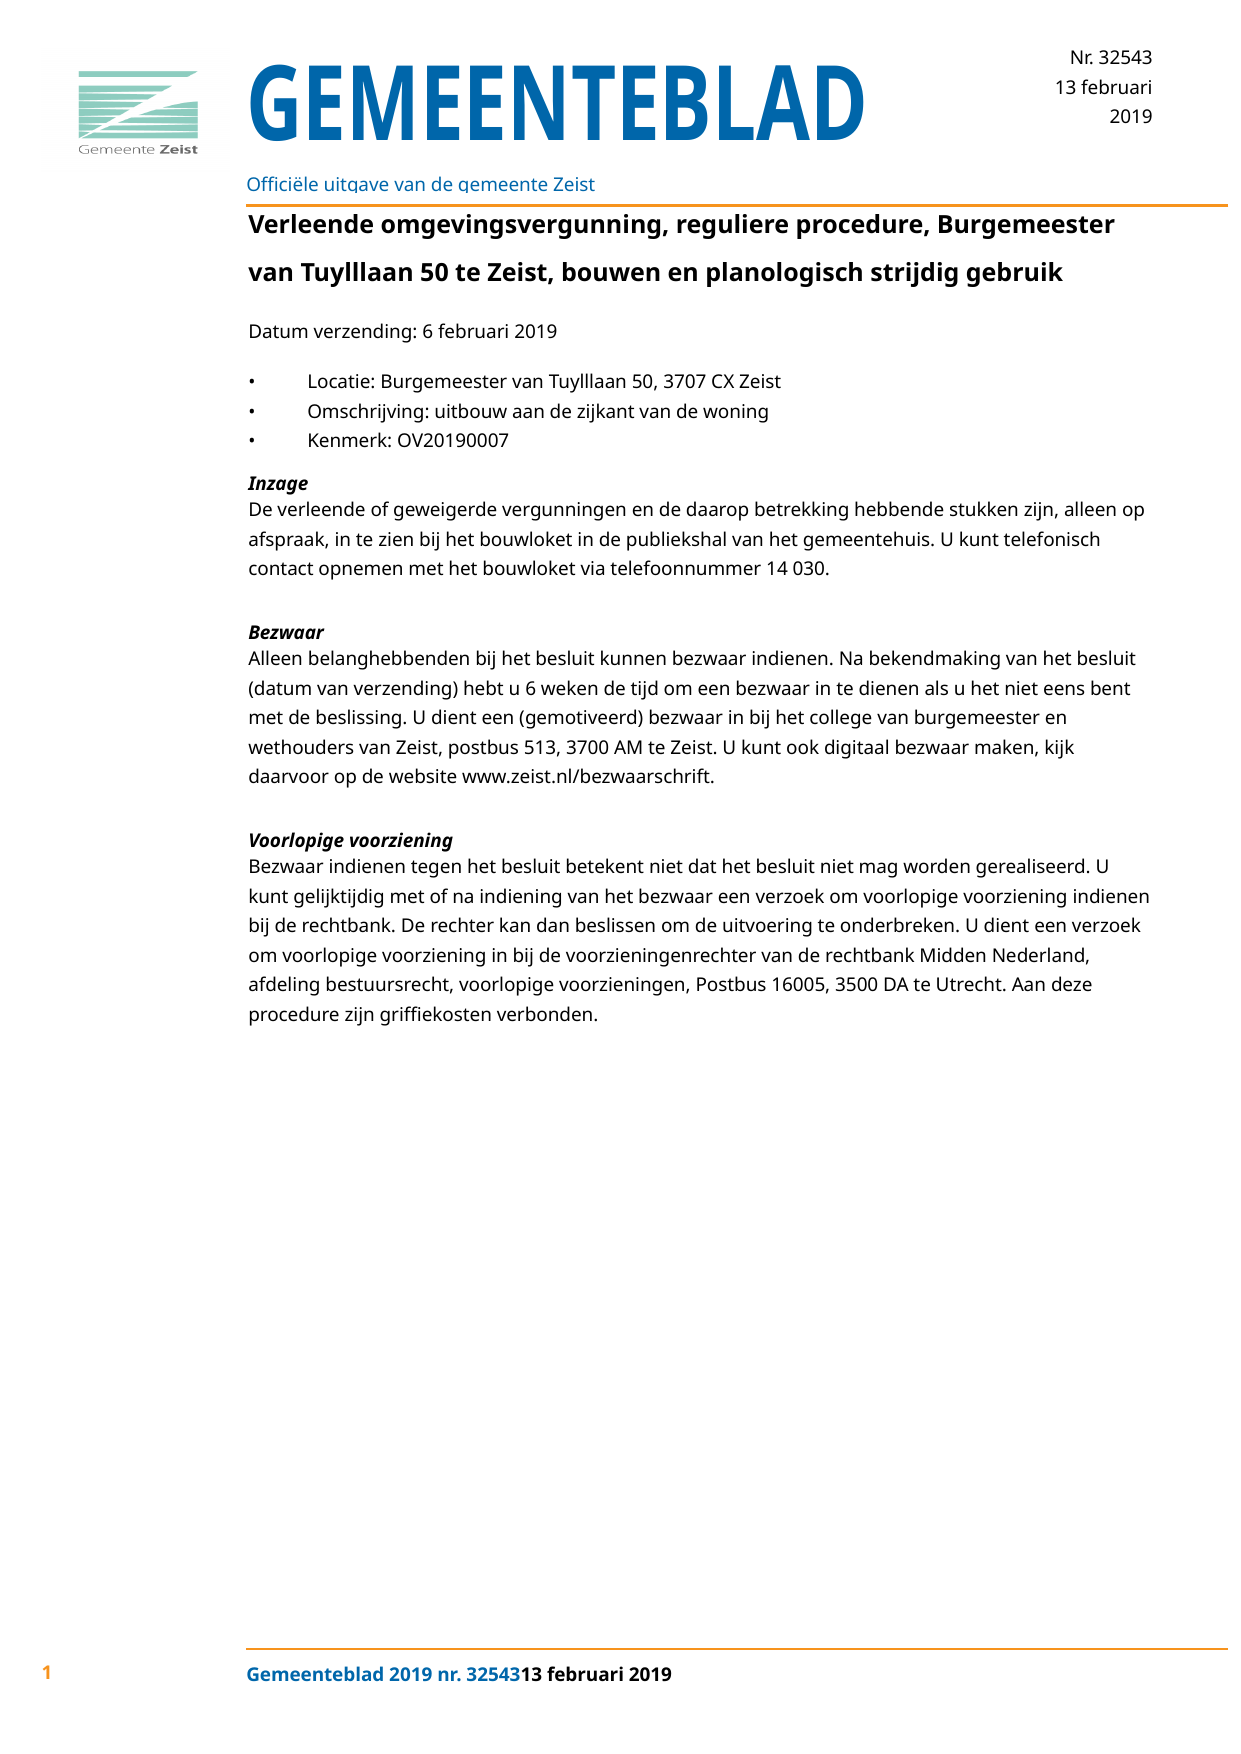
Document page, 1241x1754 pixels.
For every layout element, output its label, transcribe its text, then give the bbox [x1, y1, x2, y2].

text Verleende omgevingsvergunning, reguliere procedure, Burgemeester van Tuylllaan 50 te Zeist, bouwen en planologisch strijdig gebruik [248, 207, 1152, 288]
text Alleen belanghebbenden bij het besluit kunnen bezwaar indienen. Na bekendmaking van het besluit (datum van verzending) hebt u 6 weken de tijd om een bezwaar in te dienen als u het niet eens bent met de beslissing. U dient een (gemotiveerd) bezwaar in bij het college van burgemeester en wethouders van Zeist, postbus 513, 3700 AM te Zeist. U kunt ook digitaal bezwaar maken, kijk daarvoor op de website www.zeist.nl/bezwaarschrift. [248, 645, 1152, 789]
text Inzage [248, 471, 1152, 496]
text Bezwaar indienen tegen het besluit betekent niet dat het besluit niet mag worden gerealiseerd. U kunt gelijktijdig met of na indiening van het bezwaar een verzoek om voorlopige voorziening indienen bij de rechtbank. De rechter kan dan beslissen om de uitvoering te onderbreken. U dient een verzoek om voorlopige voorziening in bij de voorzieningenrechter van de rechtbank Midden Nederland, afdeling bestuursrecht, voorlopige voorzieningen, Postbus 16005, 3500 DA te Utrecht. Aan deze procedure zijn griffiekosten verbonden. [248, 853, 1152, 1027]
list Kenmerk: OV20190007 [248, 427, 1152, 453]
text De verleende of geweigerde vergunningen en de daarop betrekking hebbende stukken zijn, alleen op afspraak, in te zien bij het bouwloket in de publiekshal van het gemeentehuis. U kunt telefonisch contact opnemen met het bouwloket via telefoonnummer 14 030. [248, 496, 1152, 581]
text Datum verzending: 6 februari 2019 [248, 318, 1152, 344]
text Bezwaar [248, 619, 1152, 645]
text Voorlopige voorziening [248, 827, 1152, 853]
list Omschrijving: uitbouw aan de zijkant van de woning [248, 398, 1152, 424]
list Locatie: Burgemeester van Tuylllaan 50, 3707 CX Zeist [248, 368, 1152, 394]
picture [41, 47, 231, 172]
